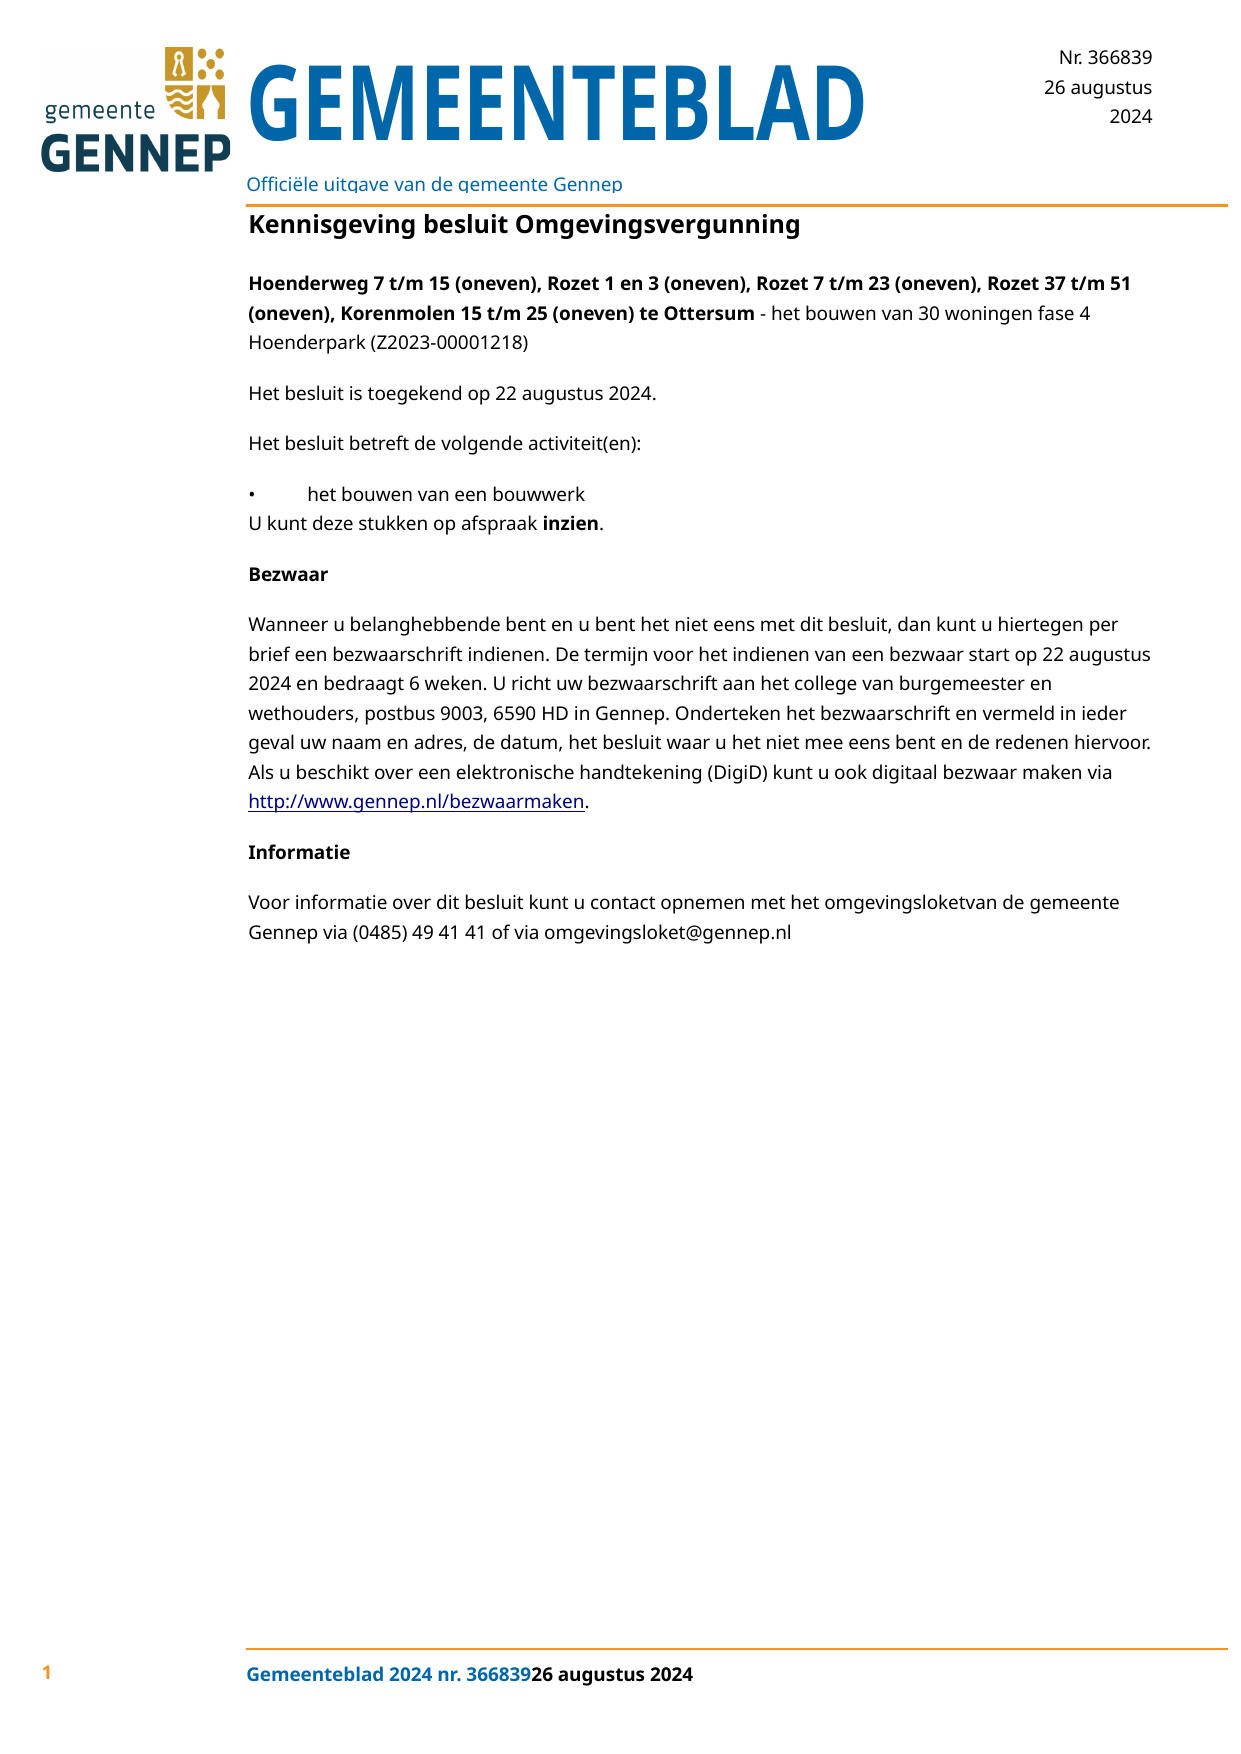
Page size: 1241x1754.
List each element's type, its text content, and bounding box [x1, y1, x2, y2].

picture [41, 47, 231, 172]
text Kennisgeving besluit Omgevingsvergunning [248, 207, 1152, 241]
text Het besluit is toegekend op 22 augustus 2024. [248, 380, 1152, 406]
text Wanneer u belanghebbende bent en u bent het niet eens met dit besluit, dan kunt u hiertegen per brief een bezwaarschrift indienen. De termijn voor het indienen van een bezwaar start op 22 augustus 2024 en bedraagt 6 weken. U richt uw bezwaarschrift aan het college van burgemeester en wethouders, postbus 9003, 6590 HD in Gennep. Onderteken het bezwaarschrift en vermeld in ieder geval uw naam en adres, de datum, het besluit waar u het niet mee eens bent en de redenen hiervoor. Als u beschikt over een elektronische handtekening (DigiD) kunt u ook digitaal bezwaar maken via http://www.gennep.nl/bezwaarmaken. [248, 611, 1152, 814]
text Hoenderweg 7 t/m 15 (oneven), Rozet 1 en 3 (oneven), Rozet 7 t/m 23 (oneven), Rozet 37 t/m 51 (oneven), Korenmolen 15 t/m 25 (oneven) te Ottersum - het bouwen van 30 woningen fase 4 Hoenderpark (Z2023-00001218) [248, 270, 1152, 355]
text Informatie [248, 839, 1152, 865]
list het bouwen van een bouwwerk [248, 481, 1152, 506]
text U kunt deze stukken op afspraak inzien. [248, 510, 1152, 536]
text Voor informatie over dit besluit kunt u contact opnemen met het omgevingsloketvan de gemeente Gennep via (0485) 49 41 41 of via omgevingsloket@gennep.nl [248, 889, 1152, 945]
text Het besluit betreft de volgende activiteit(en): [248, 430, 1152, 456]
text Bezwaar [248, 561, 1152, 586]
